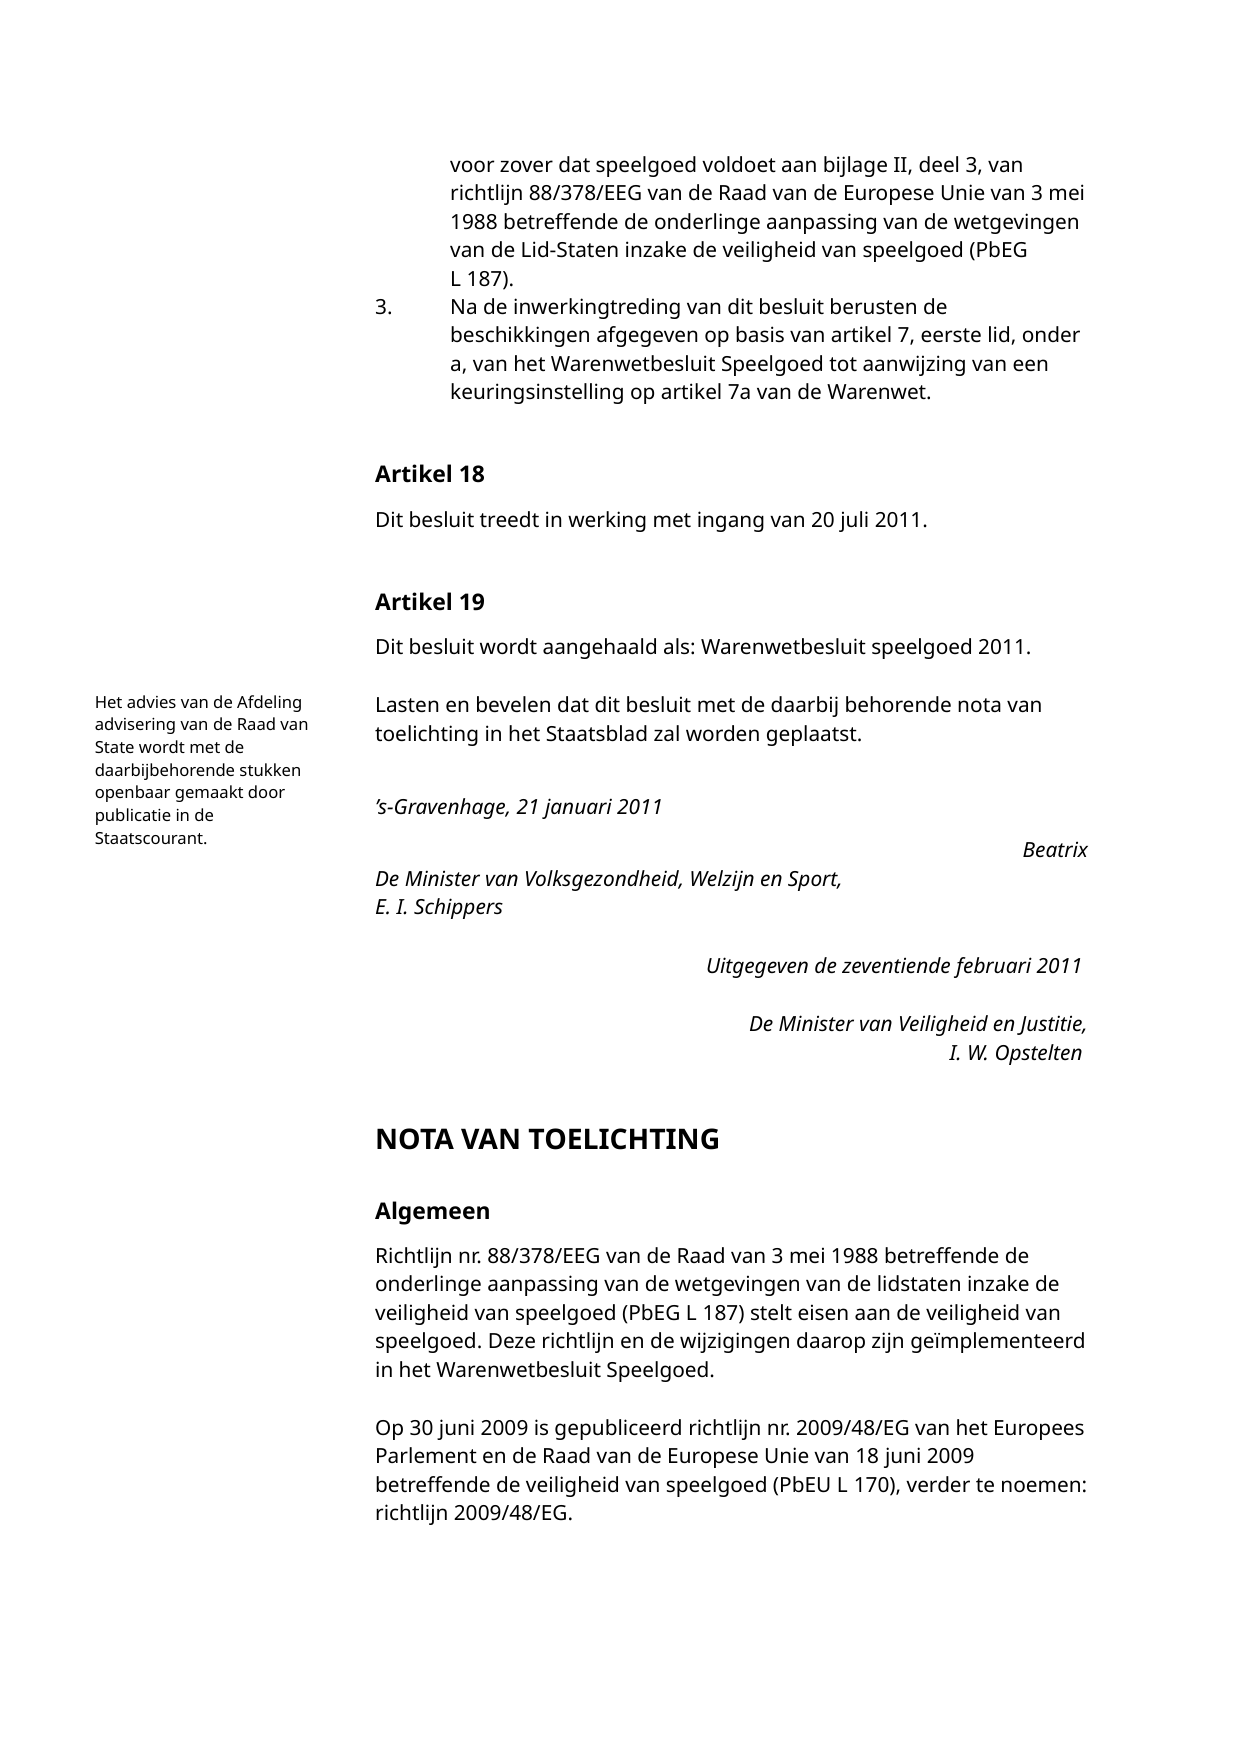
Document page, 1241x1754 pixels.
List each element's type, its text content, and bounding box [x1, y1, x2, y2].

subtitle Artikel 18 [375, 458, 1090, 490]
text Dit besluit wordt aangehaald als: Warenwetbesluit speelgoed 2011. [375, 632, 1090, 660]
text Dit besluit treedt in werking met ingang van 20 juli 2011. [375, 505, 1090, 533]
list Na de inwerkingtreding van dit besluit berusten de beschikkingen afgegeven op basis van artikel 7, eerste lid, onder a, van het Warenwetbesluit Speelgoed tot aanwijzing van een keuringsinstelling op artikel 7a van de Warenwet. [375, 292, 1090, 406]
text Beatrix [375, 836, 1090, 864]
text Richtlijn nr. 88/378/EEG van de Raad van 3 mei 1988 betreffende de onderlinge aanpassing van de wetgevingen van de lidstaten inzake de veiligheid van speelgoed (PbEG L 187) stelt eisen aan de veiligheid van speelgoed. Deze richtlijn en de wijzigingen daarop zijn geïmplementeerd in het Warenwetbesluit Speelgoed. [375, 1241, 1090, 1383]
text I. W. Opstelten [375, 1038, 1090, 1066]
list voor zover dat speelgoed voldoet aan bijlage II, deel 3, van richtlijn 88/378/EEG van de Raad van de Europese Unie van 3 mei 1988 betreffende de onderlinge aanpassing van de wetgevingen van de Lid-Staten inzake de veiligheid van speelgoed (PbEG L 187). [375, 150, 1090, 292]
text Uitgegeven de zeventiende februari 2011 [375, 951, 1090, 979]
text ’s-Gravenhage, 21 januari 2011 [375, 792, 1090, 821]
text De Minister van Volksgezondheid, Welzijn en Sport, [375, 864, 1090, 892]
subtitle NOTA VAN TOELICHTING [375, 1119, 1090, 1157]
subtitle Artikel 19 [375, 586, 1090, 617]
text E. I. Schippers [375, 892, 1090, 921]
text Het advies van de Afdeling advisering van de Raad van State wordt met de daarbijbehorende stukken openbaar gemaakt door publicatie in de Staatscourant. [94, 690, 328, 849]
text Op 30 juni 2009 is gepubliceerd richtlijn nr. 2009/48/EG van het Europees Parlement en de Raad van de Europese Unie van 18 juni 2009 betreffende de veiligheid van speelgoed (PbEU L 170), verder te noemen: richtlijn 2009/48/EG. [375, 1413, 1090, 1527]
text De Minister van Veiligheid en Justitie, [375, 1009, 1090, 1038]
subtitle Algemeen [375, 1195, 1090, 1226]
text Lasten en bevelen dat dit besluit met de daarbij behorende nota van toelichting in het Staatsblad zal worden geplaatst. [375, 690, 1090, 747]
